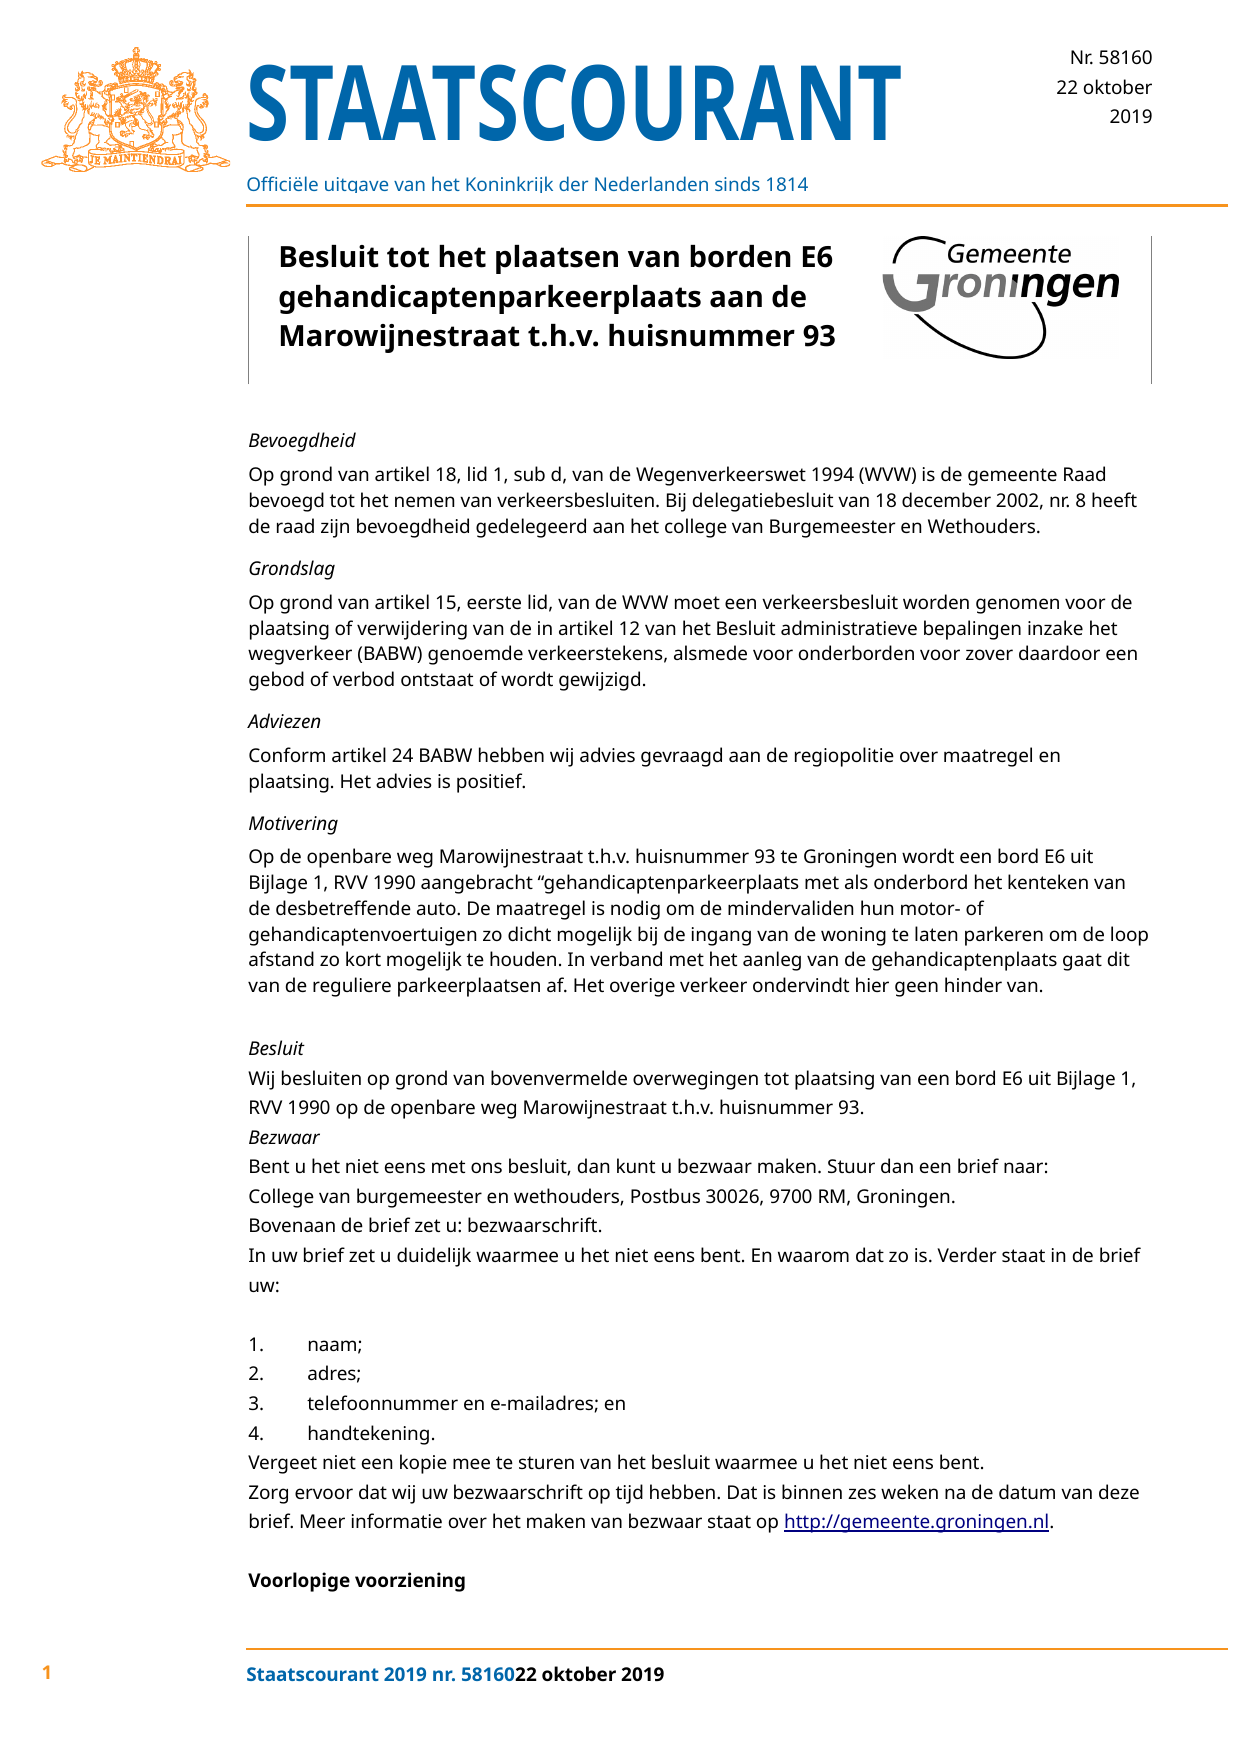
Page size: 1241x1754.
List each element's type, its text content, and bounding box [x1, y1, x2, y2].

text Op de openbare weg Marowijnestraat t.h.v. huisnummer 93 te Groningen wordt een bord E6 uit Bijlage 1, RVV 1990 aangebracht “gehandicaptenparkeerplaats met als onderbord het kenteken van de desbetreffende auto. De maatregel is nodig om de mindervaliden hun motor- of gehandicaptenvoertuigen zo dicht mogelijk bij de ingang van de woning te laten parkeren om de loop afstand zo kort mogelijk te houden. In verband met het aanleg van de gehandicaptenplaats gaat dit van de reguliere parkeerplaatsen af. Het overige verkeer ondervindt hier geen hinder van. [248, 844, 1152, 998]
list adres; [248, 1361, 1152, 1386]
text Wij besluiten op grond van bovenvermelde overwegingen tot plaatsing van een bord E6 uit Bijlage 1, RVV 1990 op de openbare weg Marowijnestraat t.h.v. huisnummer 93. [248, 1065, 1152, 1120]
text Conform artikel 24 BABW hebben wij advies gevraagd aan de regiopolitie over maatregel en plaatsing. Het advies is positief. [248, 742, 1152, 793]
text Motivering [248, 810, 1152, 835]
list telefoonnummer en e-mailadres; en [248, 1390, 1152, 1416]
text Bent u het niet eens met ons besluit, dan kunt u bezwaar maken. Stuur dan een brief naar: [248, 1153, 1152, 1179]
text Bovenaan de brief zet u: bezwaarschrift. [248, 1213, 1152, 1238]
text Op grond van artikel 18, lid 1, sub d, van de Wegenverkeerswet 1994 (WVW) is de gemeente Raad bevoegd tot het nemen van verkeersbesluiten. Bij delegatiebesluit van 18 december 2002, nr. 8 heeft de raad zijn bevoegdheid gedelegeerd aan het college van Burgemeester en Wethouders. [248, 462, 1152, 539]
table_header Besluit tot het plaatsen van borden E6 gehandicaptenparkeerplaats aan de Marowijnestraat t.h.v. huisnummer 93 [249, 236, 850, 384]
list handtekening. [248, 1420, 1152, 1445]
text Zorg ervoor dat wij uw bezwaarschrift op tijd hebben. Dat is binnen zes weken na de datum van deze brief. Meer informatie over het maken van bezwaar staat op http://gemeente.groningen.nl. [248, 1479, 1152, 1534]
text Vergeet niet een kopie mee te sturen van het besluit waarmee u het niet eens bent. [248, 1449, 1152, 1475]
text Voorlopige voorziening [248, 1568, 1152, 1593]
text Bevoegdheid [248, 427, 1152, 453]
text College van burgemeester en wethouders, Postbus 30026, 9700 RM, Groningen. [248, 1183, 1152, 1209]
list naam; [248, 1331, 1152, 1357]
picture [41, 47, 231, 172]
text Op grond van artikel 15, eerste lid, van de WVW moet een verkeersbesluit worden genomen voor de plaatsing of verwijdering van de in artikel 12 van het Besluit administratieve bepalingen inzake het wegverkeer (BABW) genoemde verkeerstekens, alsmede voor onderborden voor zover daardoor een gebod of verbod ontstaat of wordt gewijzigd. [248, 589, 1152, 692]
text In uw brief zet u duidelijk waarmee u het niet eens bent. En waarom dat zo is. Verder staat in de brief uw: [248, 1242, 1152, 1297]
picture [882, 236, 1119, 359]
text Besluit [248, 1035, 1152, 1061]
table_header [850, 236, 882, 358]
table_header [1119, 236, 1151, 358]
table_header [850, 359, 1151, 384]
text Grondslag [248, 555, 1152, 581]
text Adviezen [248, 708, 1152, 734]
text Bezwaar [248, 1124, 1152, 1149]
